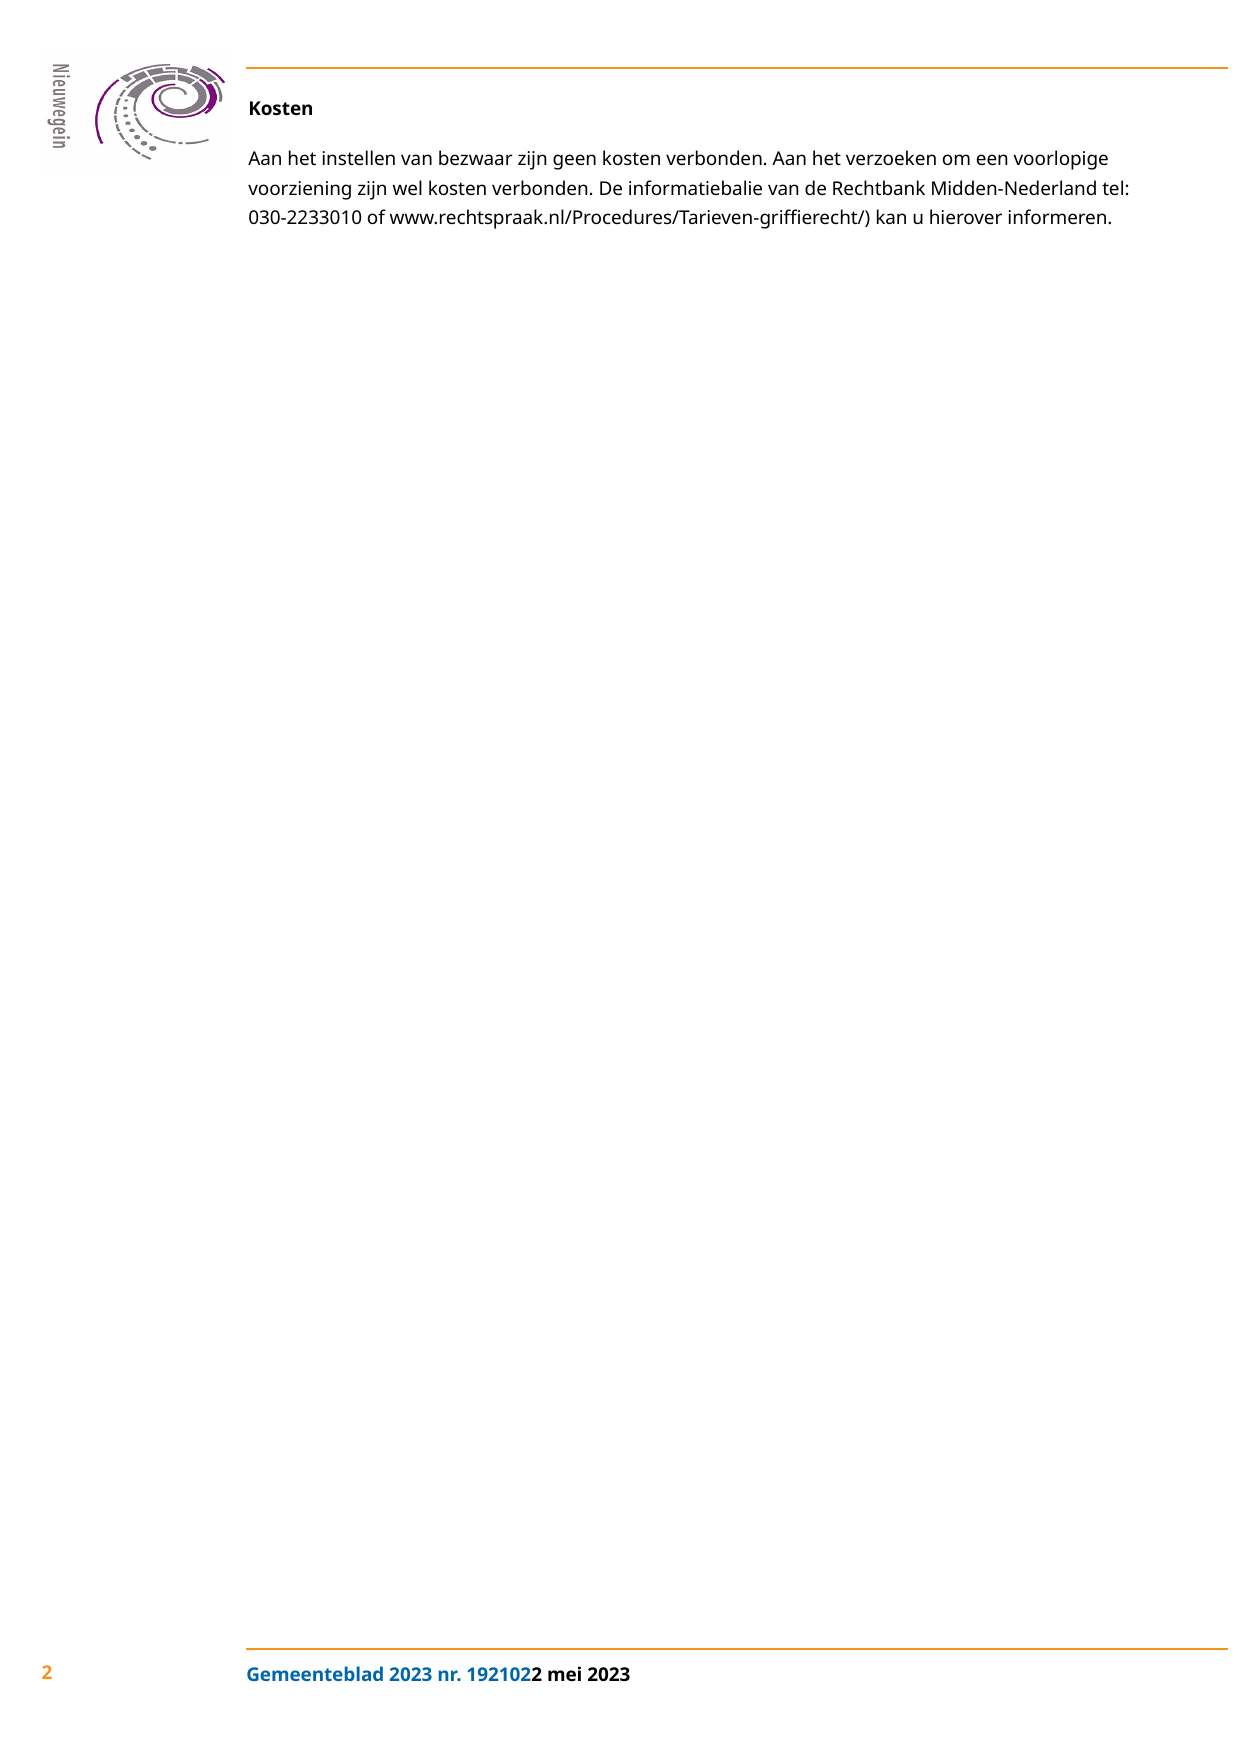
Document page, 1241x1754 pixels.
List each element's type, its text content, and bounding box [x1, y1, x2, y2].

text Aan het instellen van bezwaar zijn geen kosten verbonden. Aan het verzoeken om een voorlopige voorziening zijn wel kosten verbonden. De informatiebalie van de Rechtbank Midden-Nederland tel: 030-2233010 of www.rechtspraak.nl/Procedures/Tarieven-griffierecht/) kan u hierover informeren. [248, 145, 1152, 230]
text Kosten [248, 95, 1152, 121]
picture [41, 47, 231, 172]
